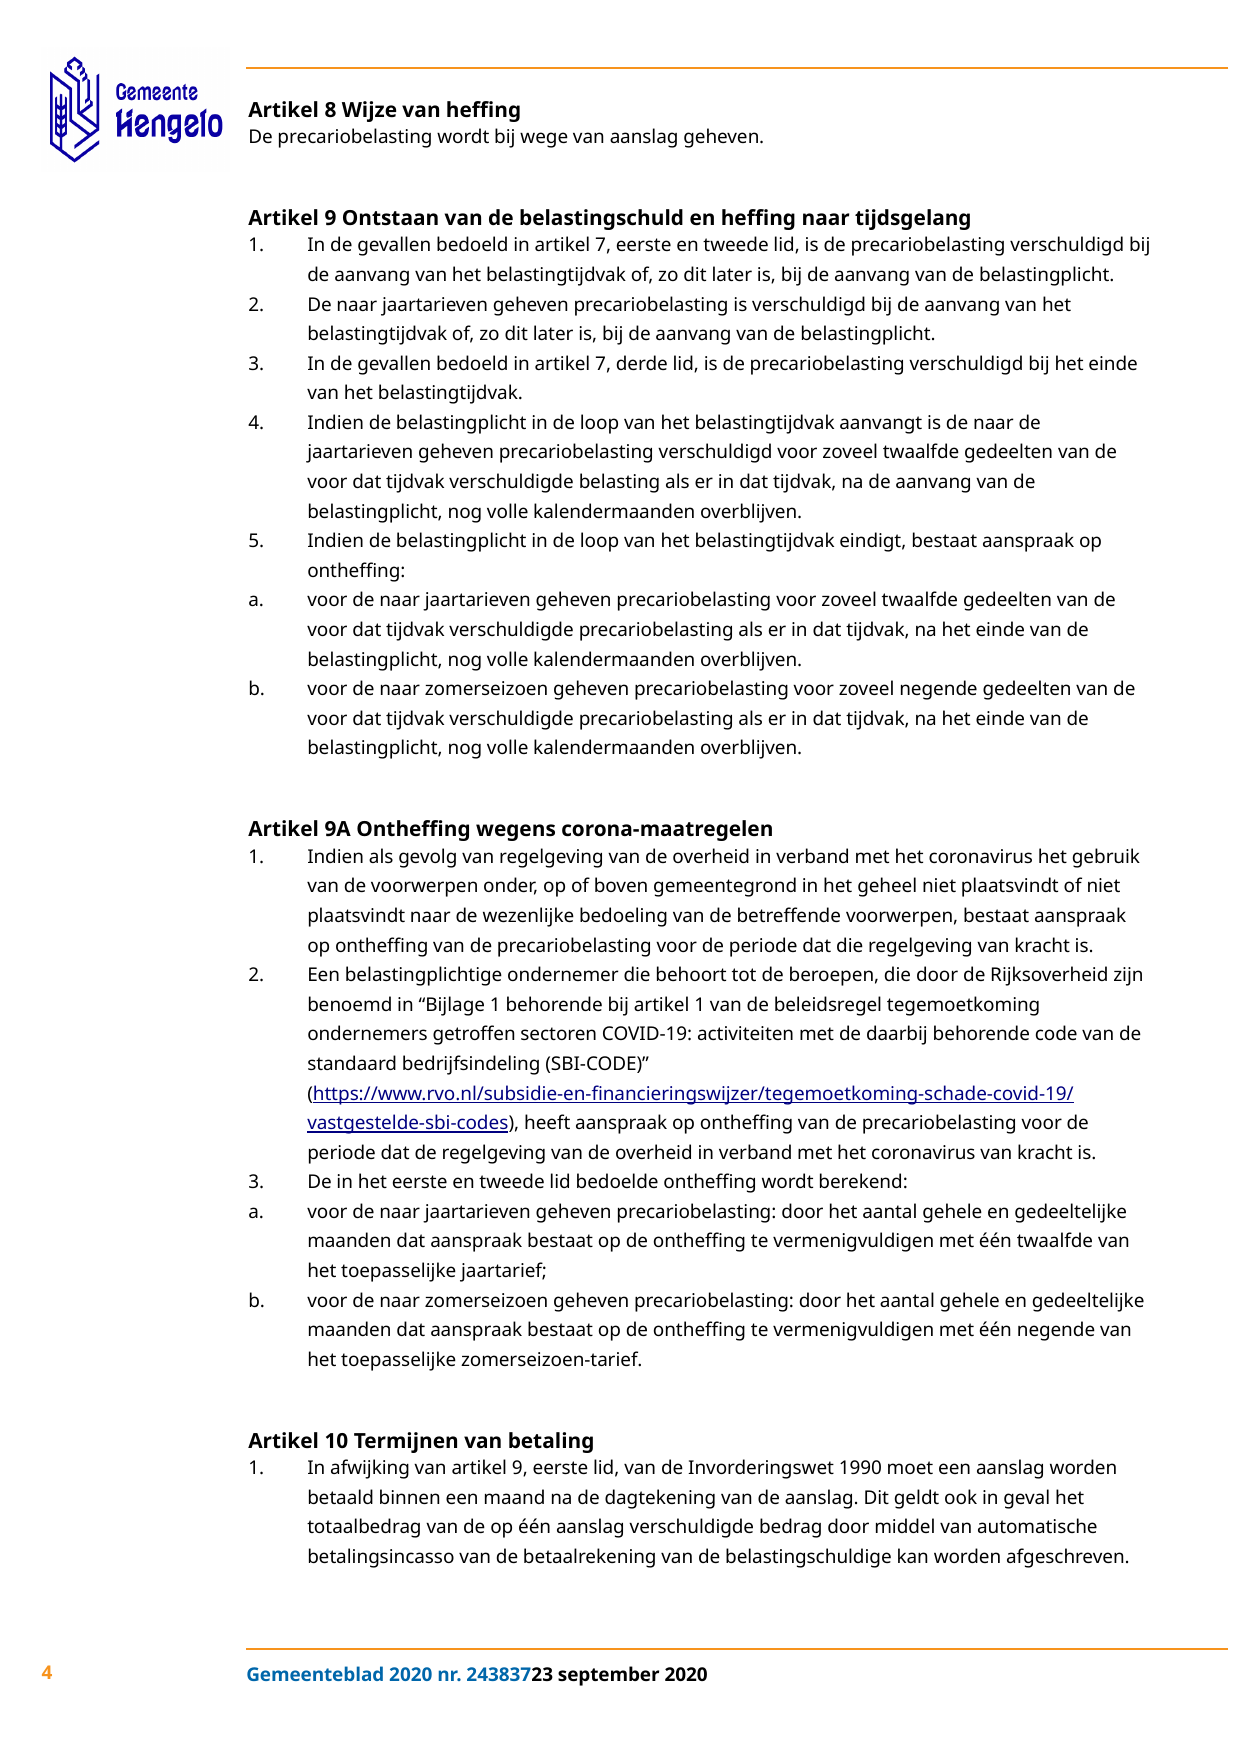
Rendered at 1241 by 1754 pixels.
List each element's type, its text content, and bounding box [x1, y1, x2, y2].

list Indien als gevolg van regelgeving van de overheid in verband met het coronavirus het gebruik van de voorwerpen onder, op of boven gemeentegrond in het geheel niet plaatsvindt of niet plaatsvindt naar de wezenlijke bedoeling van de betreffende voorwerpen, bestaat aanspraak op ontheffing van de precariobelasting voor de periode dat die regelgeving van kracht is. [248, 843, 1152, 957]
list Een belastingplichtige ondernemer die behoort tot de beroepen, die door de Rijksoverheid zijn benoemd in “Bijlage 1 behorende bij artikel 1 van de beleidsregel tegemoetkoming ondernemers getroffen sectoren COVID-19: activiteiten met de daarbij behorende code van de standaard bedrijfsindeling (SBI-CODE)” (https://www.rvo.nl/subsidie-en-financieringswijzer/tegemoetkoming-schade-covid-19/vastgestelde-sbi-codes), heeft aanspraak op ontheffing van de precariobelasting voor de periode dat de regelgeving van de overheid in verband met het coronavirus van kracht is. [248, 961, 1152, 1164]
text Artikel 8 Wijze van heffing [248, 95, 1152, 123]
list voor de naar jaartarieven geheven precariobelasting voor zoveel twaalfde gedeelten van de voor dat tijdvak verschuldigde precariobelasting als er in dat tijdvak, na het einde van de belastingplicht, nog volle kalendermaanden overblijven. [248, 587, 1152, 672]
text De precariobelasting wordt bij wege van aanslag geheven. [248, 123, 1152, 149]
list In afwijking van artikel 9, eerste lid, van de Invorderingswet 1990 moet een aanslag worden betaald binnen een maand na de dagtekening van de aanslag. Dit geldt ook in geval het totaalbedrag van de op één aanslag verschuldigde bedrag door middel van automatische betalingsincasso van de betaalrekening van de belastingschuldige kan worden afgeschreven. [248, 1454, 1152, 1569]
list Indien de belastingplicht in de loop van het belastingtijdvak eindigt, bestaat aanspraak op ontheffing: [248, 527, 1152, 583]
list In de gevallen bedoeld in artikel 7, eerste en tweede lid, is de precariobelasting verschuldigd bij de aanvang van het belastingtijdvak of, zo dit later is, bij de aanvang van de belastingplicht. [248, 232, 1152, 287]
text Artikel 9 Ontstaan van de belastingschuld en heffing naar tijdsgelang [248, 203, 1152, 232]
list De in het eerste en tweede lid bedoelde ontheffing wordt berekend: [248, 1168, 1152, 1194]
picture [41, 47, 231, 172]
list Indien de belastingplicht in de loop van het belastingtijdvak aanvangt is de naar de jaartarieven geheven precariobelasting verschuldigd voor zoveel twaalfde gedeelten van de voor dat tijdvak verschuldigde belasting als er in dat tijdvak, na de aanvang van de belastingplicht, nog volle kalendermaanden overblijven. [248, 409, 1152, 524]
list voor de naar jaartarieven geheven precariobelasting: door het aantal gehele en gedeeltelijke maanden dat aanspraak bestaat op de ontheffing te vermenigvuldigen met één twaalfde van het toepasselijke jaartarief; [248, 1198, 1152, 1283]
text Artikel 10 Termijnen van betaling [248, 1426, 1152, 1454]
list In de gevallen bedoeld in artikel 7, derde lid, is de precariobelasting verschuldigd bij het einde van het belastingtijdvak. [248, 350, 1152, 405]
list voor de naar zomerseizoen geheven precariobelasting voor zoveel negende gedeelten van de voor dat tijdvak verschuldigde precariobelasting als er in dat tijdvak, na het einde van de belastingplicht, nog volle kalendermaanden overblijven. [248, 675, 1152, 760]
list De naar jaartarieven geheven precariobelasting is verschuldigd bij de aanvang van het belastingtijdvak of, zo dit later is, bij de aanvang van de belastingplicht. [248, 291, 1152, 346]
text Artikel 9A Ontheffing wegens corona-maatregelen [248, 814, 1152, 843]
list voor de naar zomerseizoen geheven precariobelasting: door het aantal gehele en gedeeltelijke maanden dat aanspraak bestaat op de ontheffing te vermenigvuldigen met één negende van het toepasselijke zomerseizoen-tarief. [248, 1287, 1152, 1372]
